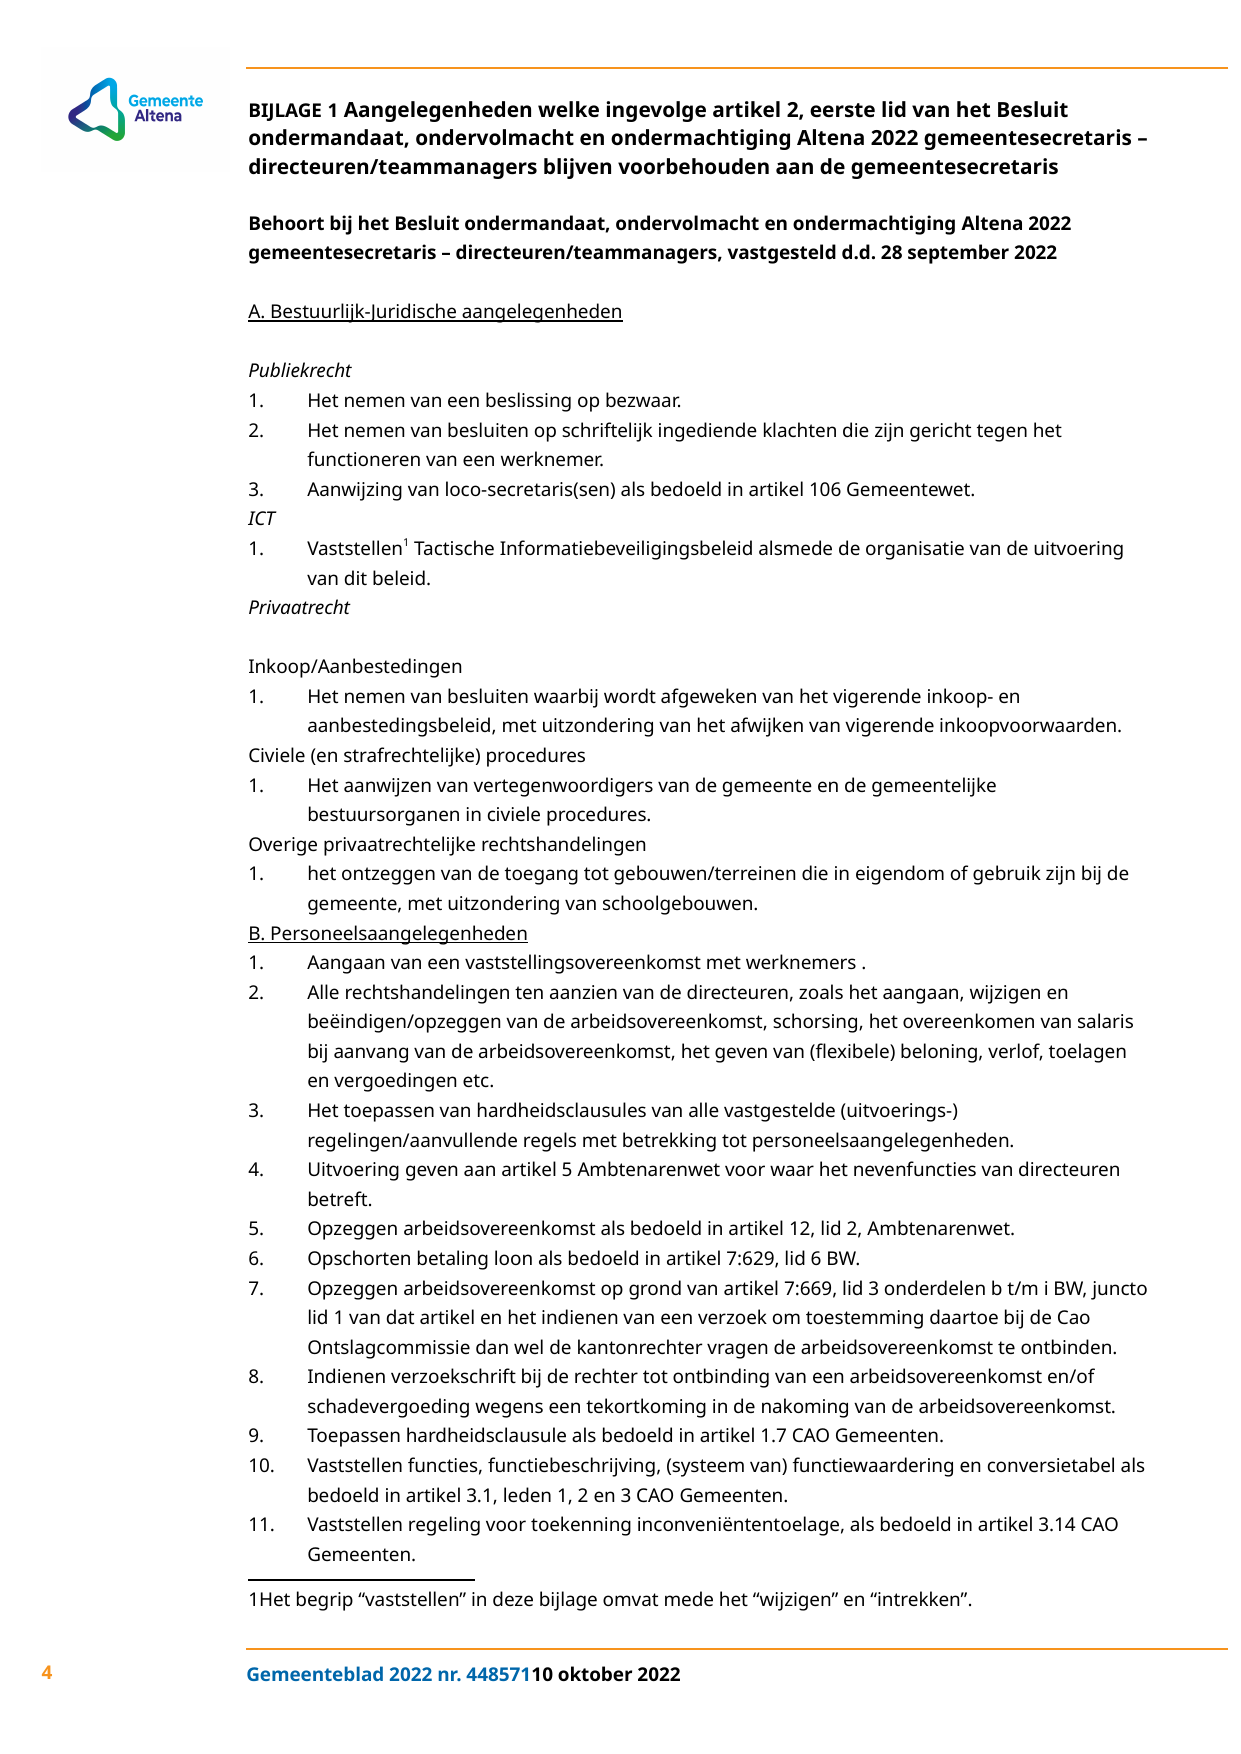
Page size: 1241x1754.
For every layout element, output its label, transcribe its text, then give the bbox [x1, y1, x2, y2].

list Aanwijzing van loco-secretaris(sen) als bedoeld in artikel 106 Gemeentewet. [248, 476, 1152, 502]
text Privaatrecht [248, 594, 1152, 620]
list Het begrip “vaststellen” in deze bijlage omvat mede het “wijzigen” en “intrekken”. [248, 1586, 1152, 1612]
text Inkoop/Aanbestedingen [248, 653, 1152, 679]
list Het nemen van besluiten op schriftelijk ingediende klachten die zijn gericht tegen het functioneren van een werknemer. [248, 417, 1152, 472]
text Behoort bij het Besluit ondermandaat, ondervolmacht en ondermachtiging Altena 2022 gemeentesecretaris – directeuren/teammanagers, vastgesteld d.d. 28 september 2022 [248, 210, 1152, 265]
list Opzeggen arbeidsovereenkomst op grond van artikel 7:669, lid 3 onderdelen b t/m i BW, juncto lid 1 van dat artikel en het indienen van een verzoek om toestemming daartoe bij de Cao Ontslagcommissie dan wel de kantonrechter vragen de arbeidsovereenkomst te ontbinden. [248, 1275, 1152, 1360]
text Overige privaatrechtelijke rechtshandelingen [248, 831, 1152, 857]
list Het nemen van besluiten waarbij wordt afgeweken van het vigerende inkoop- en aanbestedingsbeleid, met uitzondering van het afwijken van vigerende inkoopvoorwaarden. [248, 683, 1152, 738]
picture [41, 47, 231, 172]
text B. Personeelsaangelegenheden [248, 920, 1152, 946]
list Toepassen hardheidsclausule als bedoeld in artikel 1.7 CAO Gemeenten. [248, 1423, 1152, 1448]
text Civiele (en strafrechtelijke) procedures [248, 742, 1152, 768]
list Vaststellen Tactische Informatiebeveiligingsbeleid alsmede de organisatie van de uitvoering van dit beleid. [248, 535, 1152, 591]
list Indienen verzoekschrift bij de rechter tot ontbinding van een arbeidsovereenkomst en/of schadevergoeding wegens een tekortkoming in de nakoming van de arbeidsovereenkomst. [248, 1363, 1152, 1419]
list Vaststellen functies, functiebeschrijving, (systeem van) functiewaardering en conversietabel als bedoeld in artikel 3.1, leden 1, 2 en 3 CAO Gemeenten. [248, 1452, 1152, 1508]
list Het toepassen van hardheidsclausules van alle vastgestelde (uitvoerings-) regelingen/aanvullende regels met betrekking tot personeelsaangelegenheden. [248, 1097, 1152, 1153]
list Alle rechtshandelingen ten aanzien van de directeuren, zoals het aangaan, wijzigen en beëindigen/opzeggen van de arbeidsovereenkomst, schorsing, het overeenkomen van salaris bij aanvang van de arbeidsovereenkomst, het geven van (flexibele) beloning, verlof, toelagen en vergoedingen etc. [248, 979, 1152, 1093]
list Vaststellen regeling voor toekenning inconveniëntentoelage, als bedoeld in artikel 3.14 CAO Gemeenten. [248, 1511, 1152, 1567]
list Het aanwijzen van vertegenwoordigers van de gemeente en de gemeentelijke bestuursorganen in civiele procedures. [248, 772, 1152, 827]
text ICT [248, 506, 1152, 531]
list het ontzeggen van de toegang tot gebouwen/terreinen die in eigendom of gebruik zijn bij de gemeente, met uitzondering van schoolgebouwen. [248, 861, 1152, 916]
list Opzeggen arbeidsovereenkomst als bedoeld in artikel 12, lid 2, Ambtenarenwet. [248, 1216, 1152, 1241]
text A. Bestuurlijk-Juridische aangelegenheden [248, 298, 1152, 324]
list Het nemen van een beslissing op bezwaar. [248, 387, 1152, 413]
text Publiekrecht [248, 358, 1152, 383]
text BIJLAGE 1 Aangelegenheden welke ingevolge artikel 2, eerste lid van het Besluit ondermandaat, ondervolmacht en ondermachtiging Altena 2022 gemeentesecretaris – directeuren/teammanagers blijven voorbehouden aan de gemeentesecretaris [248, 95, 1152, 180]
list Opschorten betaling loon als bedoeld in artikel 7:629, lid 6 BW. [248, 1245, 1152, 1271]
list Aangaan van een vaststellingsovereenkomst met werknemers . [248, 949, 1152, 975]
list Uitvoering geven aan artikel 5 Ambtenarenwet voor waar het nevenfuncties van directeuren betreft. [248, 1156, 1152, 1212]
